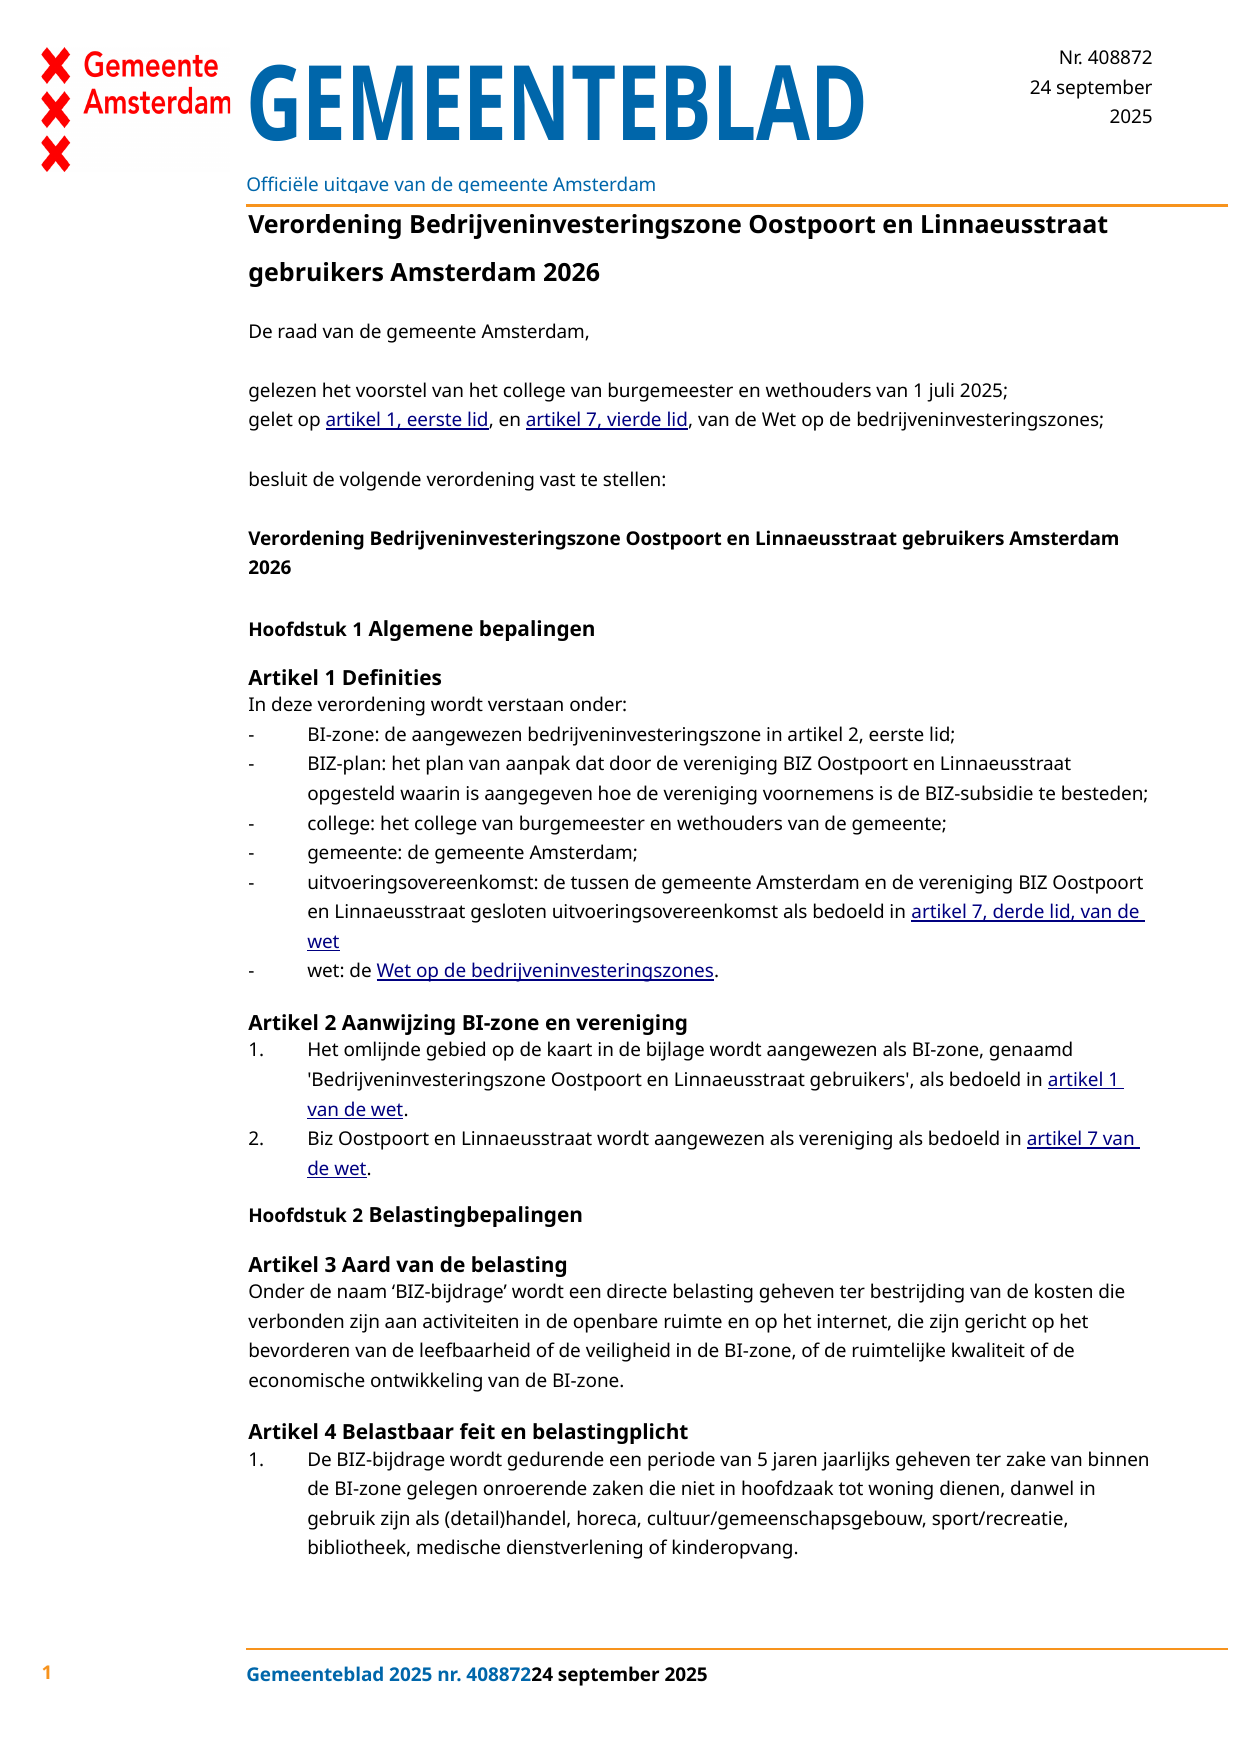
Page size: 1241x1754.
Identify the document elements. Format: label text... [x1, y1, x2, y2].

list Het omlijnde gebied op de kaart in de bijlage wordt aangewezen als BI-zone, genaamd 'Bedrijveninvesteringszone Oostpoort en Linnaeusstraat gebruikers', als bedoeld in artikel 1 van de wet. [248, 1037, 1152, 1121]
text Verordening Bedrijveninvesteringszone Oostpoort en Linnaeusstraat gebruikers Amsterdam 2026 [248, 525, 1152, 580]
list college: het college van burgemeester en wethouders van de gemeente; [248, 810, 1152, 836]
text gelezen het voorstel van het college van burgemeester en wethouders van 1 juli 2025; [248, 377, 1152, 403]
picture [41, 47, 231, 172]
text Verordening Bedrijveninvesteringszone Oostpoort en Linnaeusstraat gebruikers Amsterdam 2026 [248, 207, 1152, 288]
text gelet op artikel 1, eerste lid, en artikel 7, vierde lid, van de Wet op de bedrijveninvesteringszones; [248, 407, 1152, 432]
list De BIZ-bijdrage wordt gedurende een periode van 5 jaren jaarlijks geheven ter zake van binnen de BI-zone gelegen onroerende zaken die niet in hoofdzaak tot woning dienen, danwel in gebruik zijn als (detail)handel, horeca, cultuur/gemeenschapsgebouw, sport/recreatie, bibliotheek, medische dienstverlening of kinderopvang. [248, 1446, 1152, 1560]
text Hoofdstuk 2 Belastingbepalingen [248, 1201, 1152, 1229]
list uitvoeringsovereenkomst: de tussen de gemeente Amsterdam en de vereniging BIZ Oostpoort en Linnaeusstraat gesloten uitvoeringsovereenkomst als bedoeld in artikel 7, derde lid, van de wet [248, 869, 1152, 954]
text besluit de volgende verordening vast te stellen: [248, 466, 1152, 492]
text Onder de naam ‘BIZ-bijdrage’ wordt een directe belasting geheven ter bestrijding van de kosten die verbonden zijn aan activiteiten in de openbare ruimte en op het internet, die zijn gericht op het bevorderen van de leefbaarheid of de veiligheid in de BI-zone, of de ruimtelijke kwaliteit of de economische ontwikkeling van de BI-zone. [248, 1278, 1152, 1393]
list Biz Oostpoort en Linnaeusstraat wordt aangewezen als vereniging als bedoeld in artikel 7 van de wet. [248, 1125, 1152, 1181]
text Artikel 2 Aanwijzing BI-zone en vereniging [248, 1008, 1152, 1037]
list BIZ-plan: het plan van aanpak dat door de vereniging BIZ Oostpoort en Linnaeusstraat opgesteld waarin is aangegeven hoe de vereniging voornemens is de BIZ-subsidie te besteden; [248, 751, 1152, 806]
text In deze verordening wordt verstaan onder: [248, 691, 1152, 717]
list gemeente: de gemeente Amsterdam; [248, 839, 1152, 865]
text Artikel 1 Definities [248, 663, 1152, 691]
text Hoofdstuk 1 Algemene bepalingen [248, 614, 1152, 642]
text Artikel 4 Belastbaar feit en belastingplicht [248, 1417, 1152, 1446]
list BI-zone: de aangewezen bedrijveninvesteringszone in artikel 2, eerste lid; [248, 721, 1152, 747]
text Artikel 3 Aard van de belasting [248, 1250, 1152, 1278]
list wet: de Wet op de bedrijveninvesteringszones. [248, 958, 1152, 983]
text De raad van de gemeente Amsterdam, [248, 318, 1152, 344]
